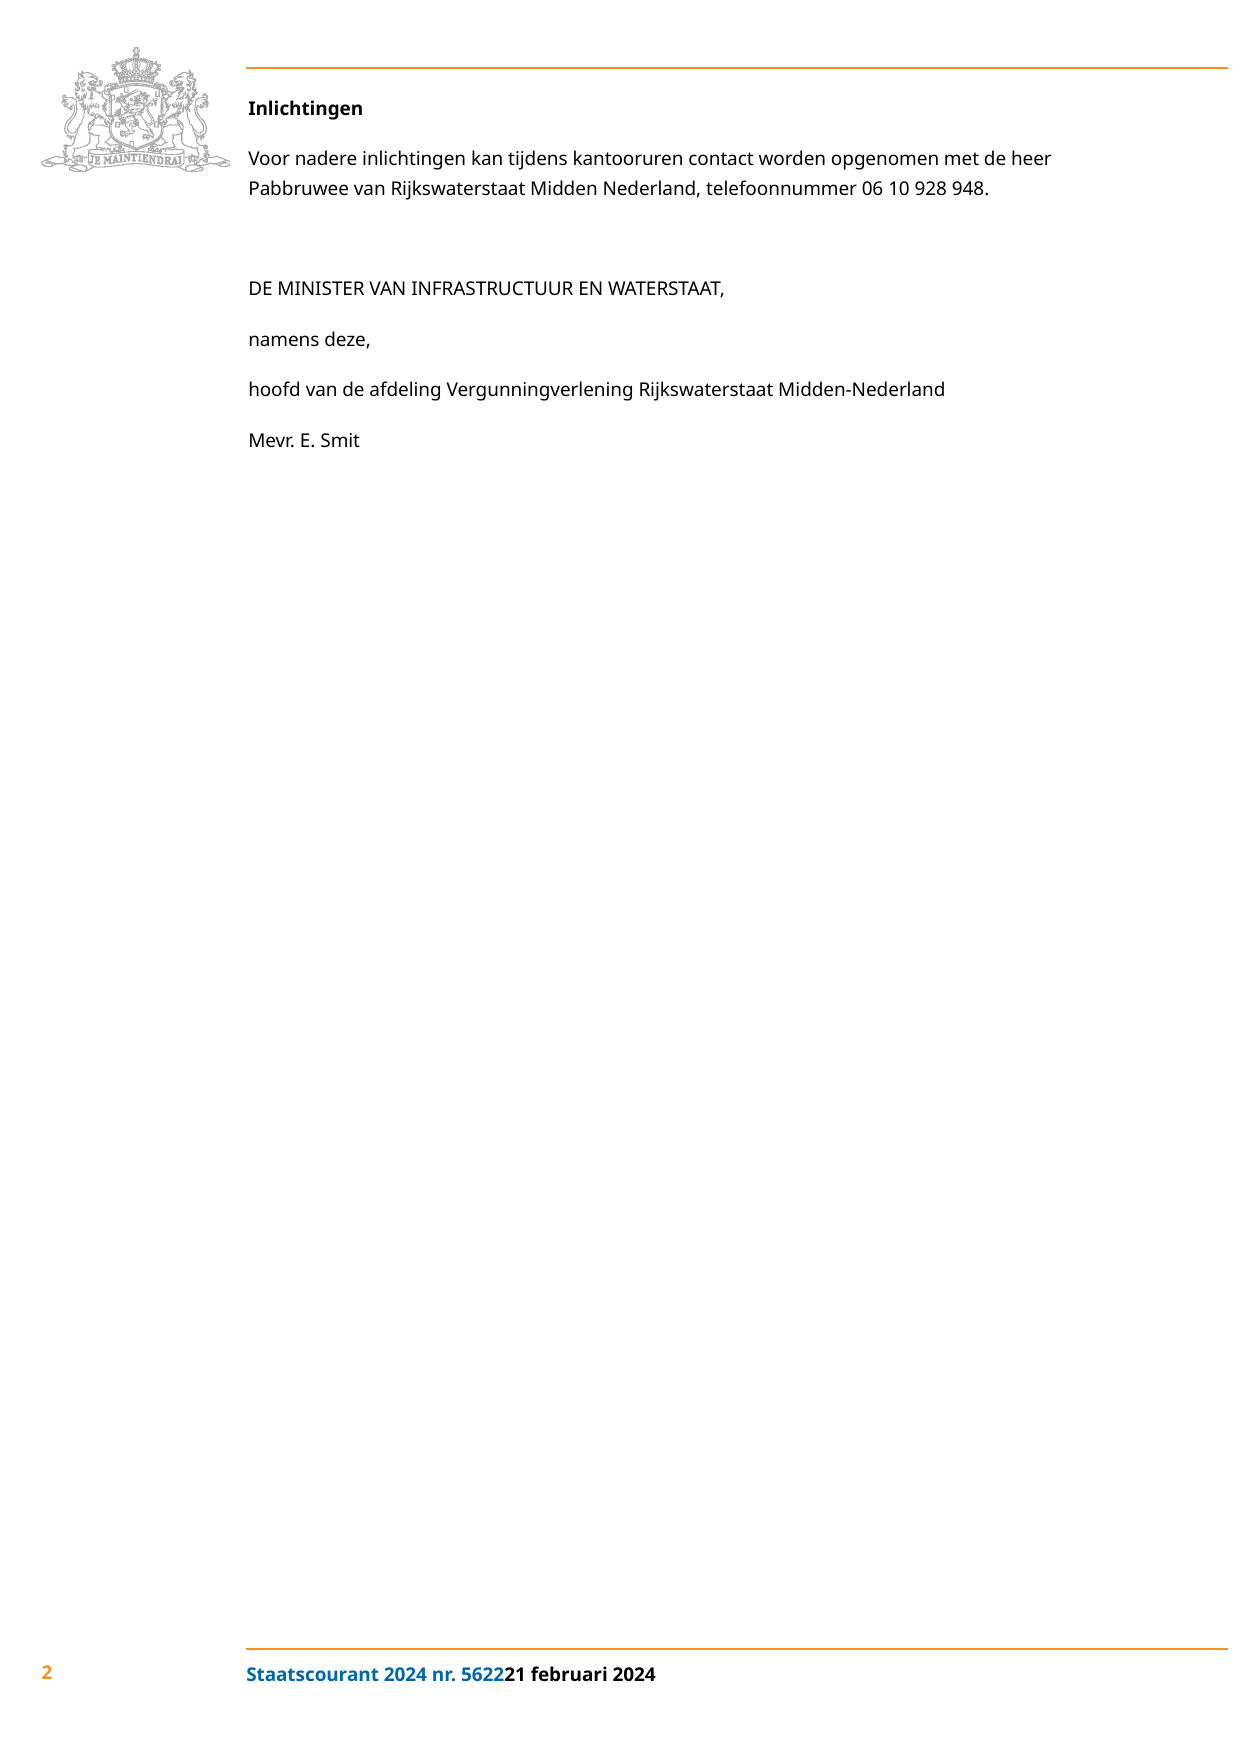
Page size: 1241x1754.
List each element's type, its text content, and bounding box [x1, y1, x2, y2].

picture [41, 47, 231, 172]
text Inlichtingen [248, 95, 1152, 121]
text namens deze, [248, 326, 1152, 352]
text hoofd van de afdeling Vergunningverlening Rijkswaterstaat Midden-Nederland [248, 376, 1152, 402]
text DE MINISTER VAN INFRASTRUCTUUR EN WATERSTAAT, [248, 276, 1152, 301]
text Mevr. E. Smit [248, 427, 1152, 453]
text Voor nadere inlichtingen kan tijdens kantooruren contact worden opgenomen met de heer Pabbruwee van Rijkswaterstaat Midden Nederland, telefoonnummer 06 10 928 948. [248, 145, 1152, 201]
